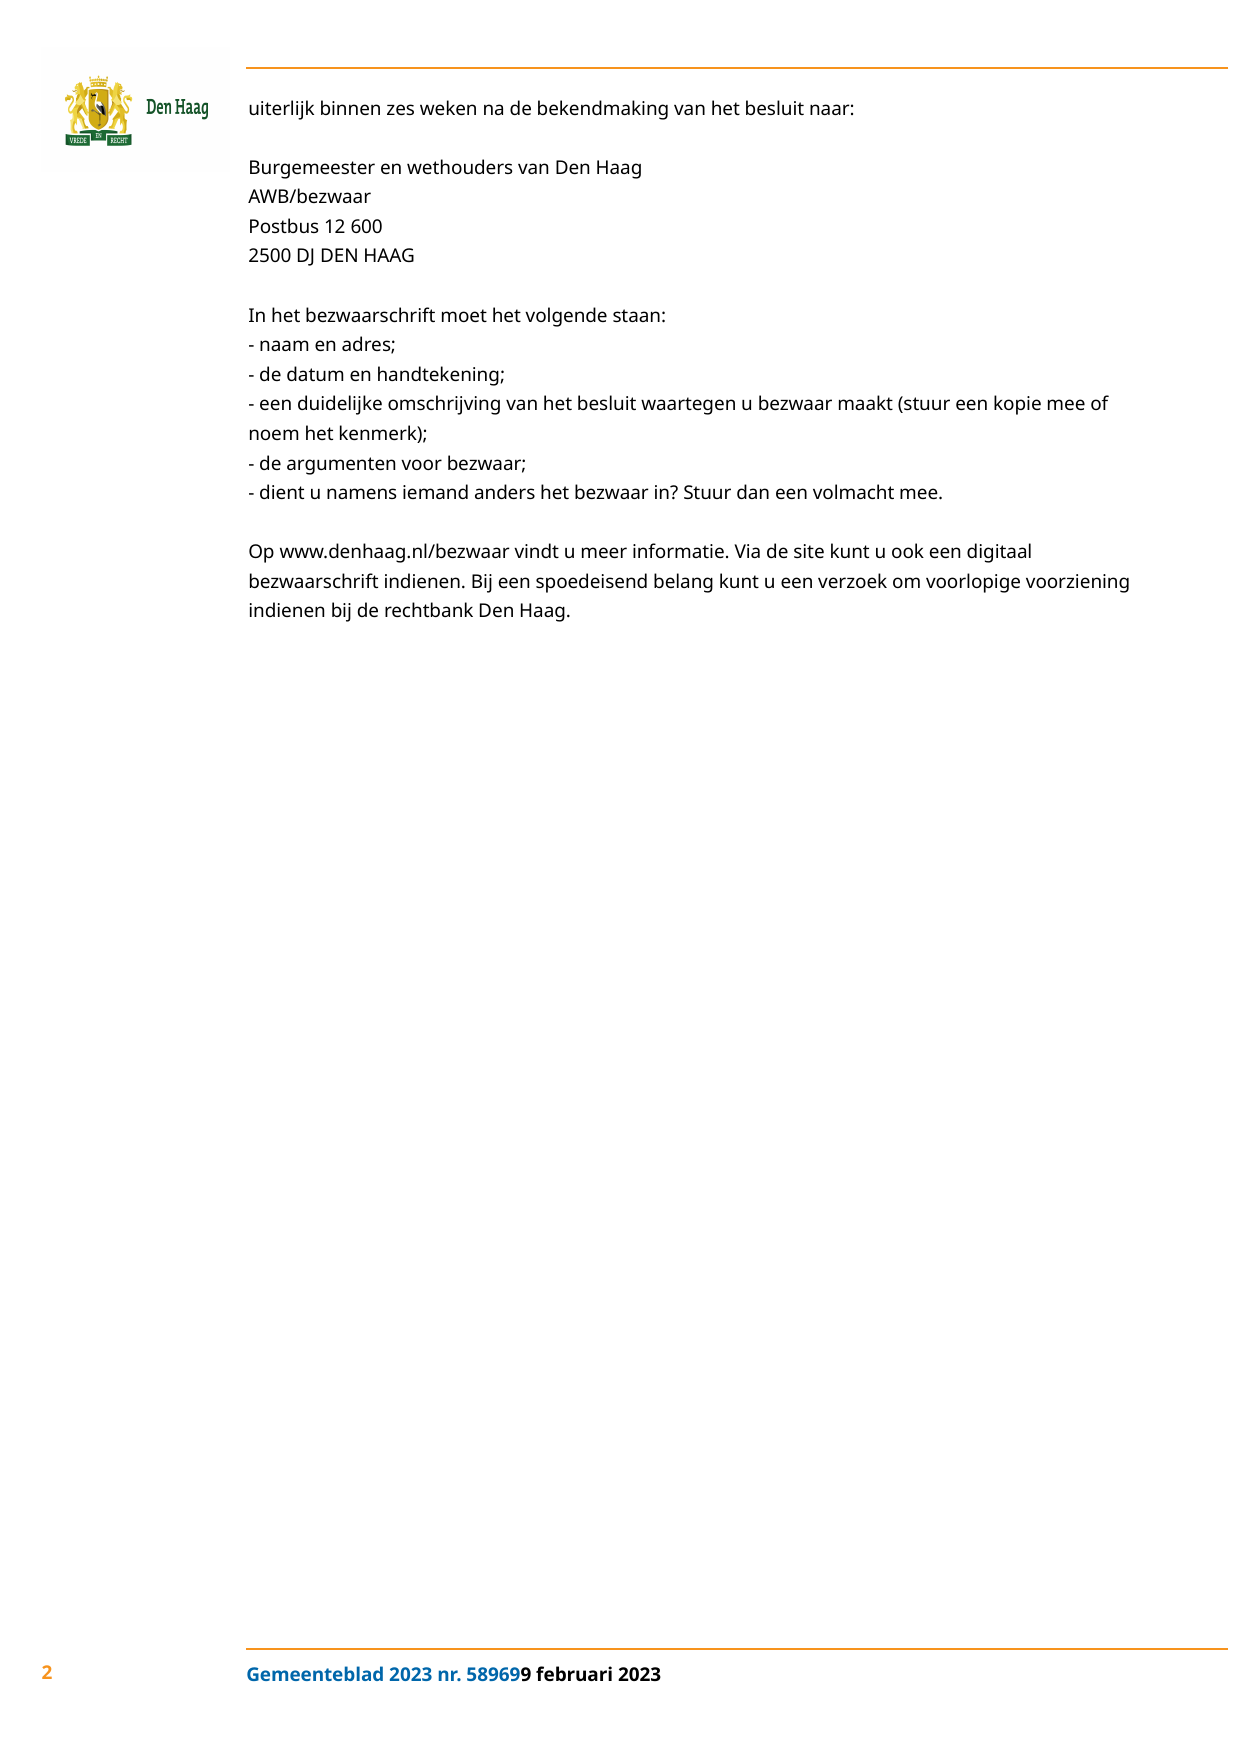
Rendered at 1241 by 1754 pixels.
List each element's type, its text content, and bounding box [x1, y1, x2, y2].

text - een duidelijke omschrijving van het besluit waartegen u bezwaar maakt (stuur een kopie mee of noem het kenmerk); [248, 391, 1152, 446]
picture [41, 47, 231, 172]
text - de argumenten voor bezwaar; [248, 450, 1152, 476]
text - dient u namens iemand anders het bezwaar in? Stuur dan een volmacht mee. [248, 479, 1152, 505]
text 2500 DJ DEN HAAG [248, 243, 1152, 268]
text Burgemeester en wethouders van Den Haag [248, 154, 1152, 180]
text Op www.denhaag.nl/bezwaar vindt u meer informatie. Via de site kunt u ook een digitaal bezwaarschrift indienen. Bij een spoedeisend belang kunt u een verzoek om voorlopige voorziening indienen bij de rechtbank Den Haag. [248, 538, 1152, 623]
text uiterlijk binnen zes weken na de bekendmaking van het besluit naar: [248, 95, 1152, 121]
text In het bezwaarschrift moet het volgende staan: [248, 302, 1152, 328]
text Postbus 12 600 [248, 213, 1152, 239]
text - de datum en handtekening; [248, 361, 1152, 387]
text - naam en adres; [248, 331, 1152, 357]
text AWB/bezwaar [248, 183, 1152, 209]
